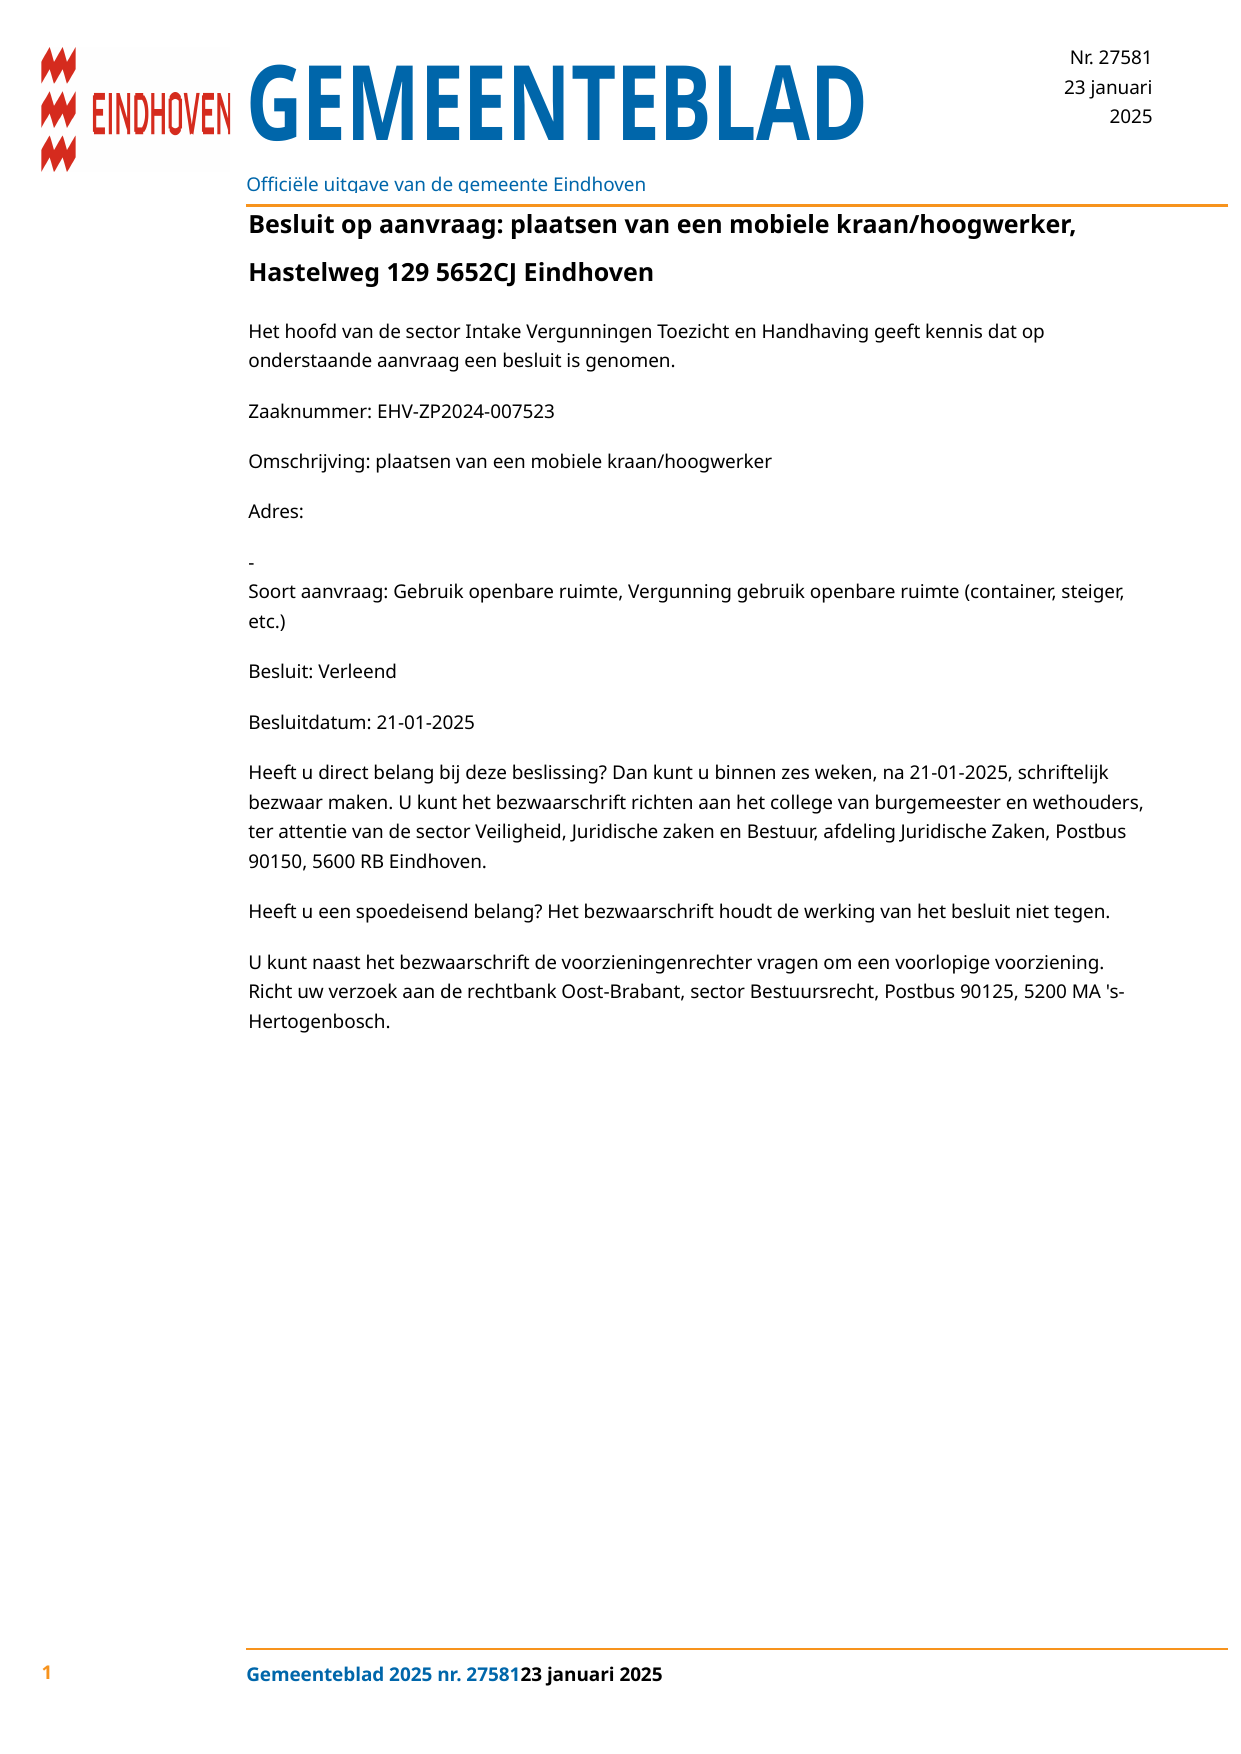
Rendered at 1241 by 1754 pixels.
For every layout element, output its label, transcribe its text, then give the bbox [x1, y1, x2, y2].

text Heeft u direct belang bij deze beslissing? Dan kunt u binnen zes weken, na 21-01-2025, schriftelijk bezwaar maken. U kunt het bezwaarschrift richten aan het college van burgemeester en wethouders, ter attentie van de sector Veiligheid, Juridische zaken en Bestuur, afdeling Juridische Zaken, Postbus 90150, 5600 RB Eindhoven. [248, 759, 1152, 874]
text Adres: [248, 499, 1152, 524]
text Zaaknummer: EHV-ZP2024-007523 [248, 398, 1152, 424]
text Het hoofd van de sector Intake Vergunningen Toezicht en Handhaving geeft kennis dat op onderstaande aanvraag een besluit is genomen. [248, 318, 1152, 373]
text Heeft u een spoedeisend belang? Het bezwaarschrift houdt de werking van het besluit niet tegen. [248, 899, 1152, 924]
text Besluit: Verleend [248, 659, 1152, 684]
text Besluit op aanvraag: plaatsen van een mobiele kraan/hoogwerker, Hastelweg 129 5652CJ Eindhoven [248, 207, 1152, 288]
text Besluitdatum: 21-01-2025 [248, 709, 1152, 735]
text Omschrijving: plaatsen van een mobiele kraan/hoogwerker [248, 448, 1152, 474]
text Soort aanvraag: Gebruik openbare ruimte, Vergunning gebruik openbare ruimte (container, steiger, etc.) [248, 579, 1152, 634]
picture [41, 47, 231, 172]
text U kunt naast het bezwaarschrift de voorzieningenrechter vragen om een voorlopige voorziening. Richt uw verzoek aan de rechtbank Oost-Brabant, sector Bestuursrecht, Postbus 90125, 5200 MA 's-Hertogenbosch. [248, 949, 1152, 1034]
